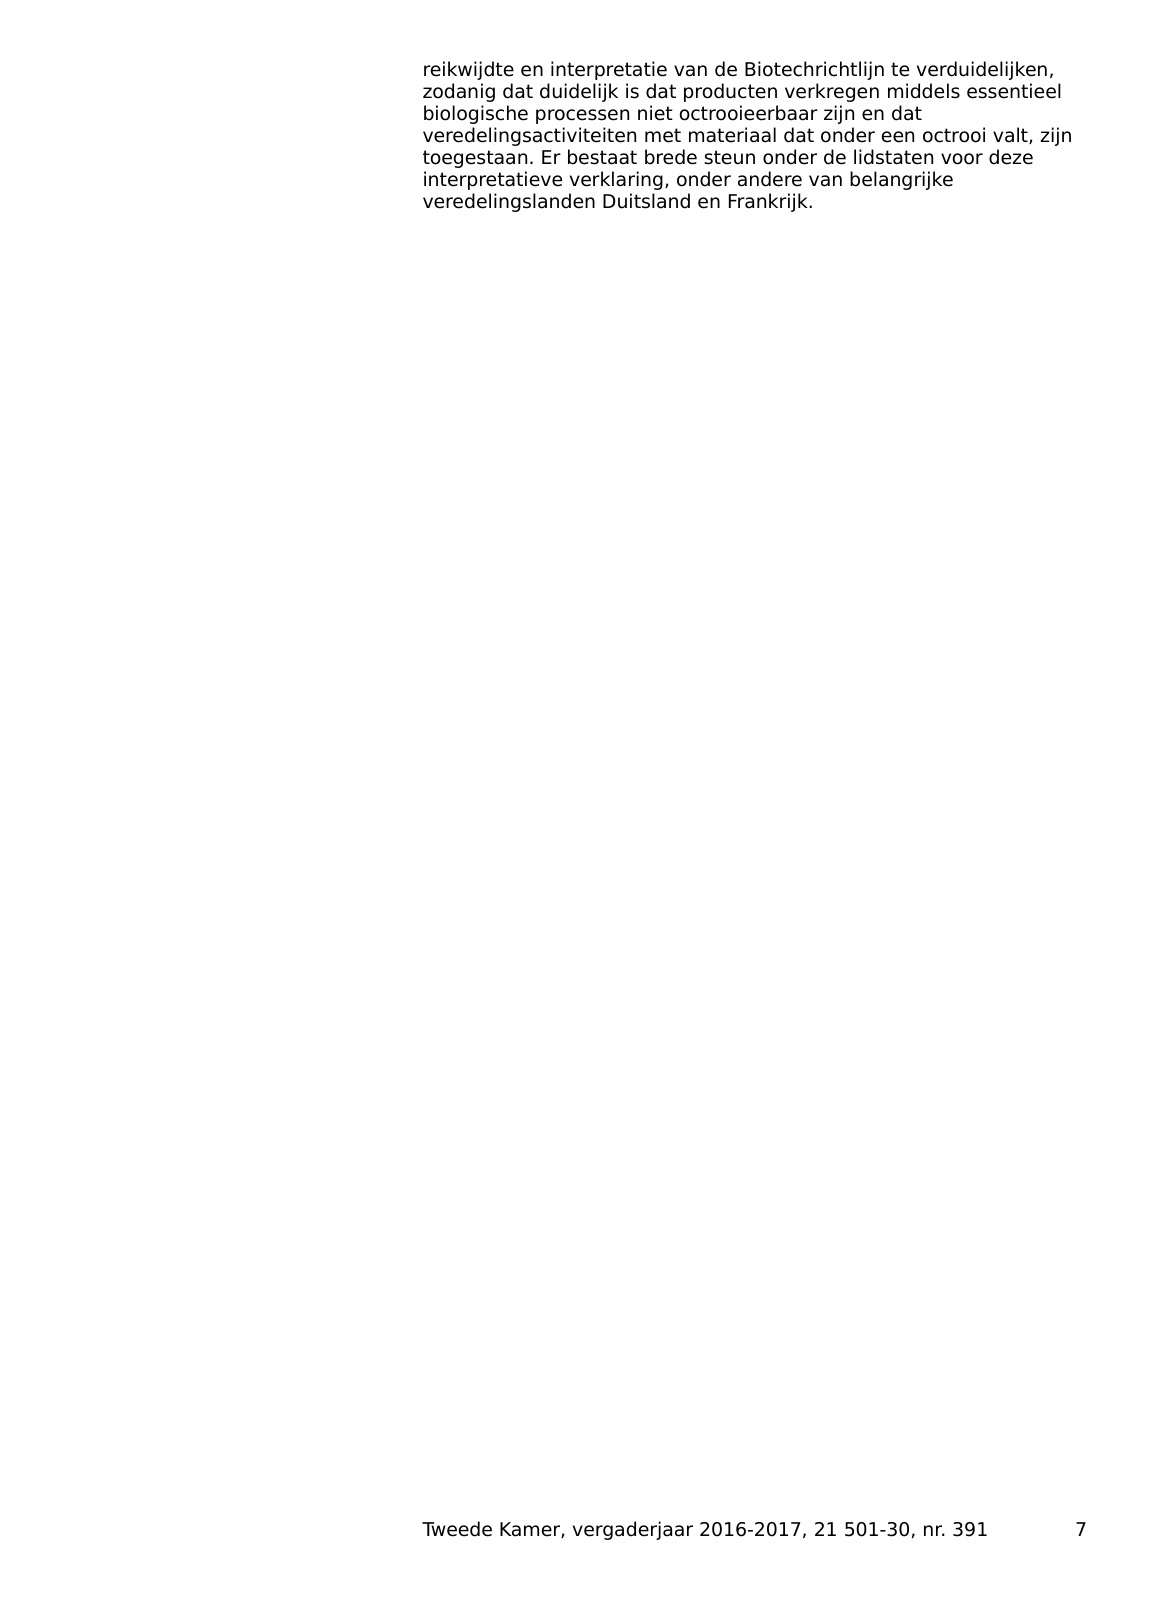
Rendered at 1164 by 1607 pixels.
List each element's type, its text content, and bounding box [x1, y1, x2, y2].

text reikwijdte en interpretatie van de Biotechrichtlijn te verduidelijken, zodanig dat duidelijk is dat producten verkregen middels essentieel biologische processen niet octrooieerbaar zijn en dat veredelingsactiviteiten met materiaal dat onder een octrooi valt, zijn toegestaan. Er bestaat brede steun onder de lidstaten voor deze interpretatieve verklaring, onder andere van belangrijke veredelingslanden Duitsland en Frankrijk. [422, 59, 1087, 213]
